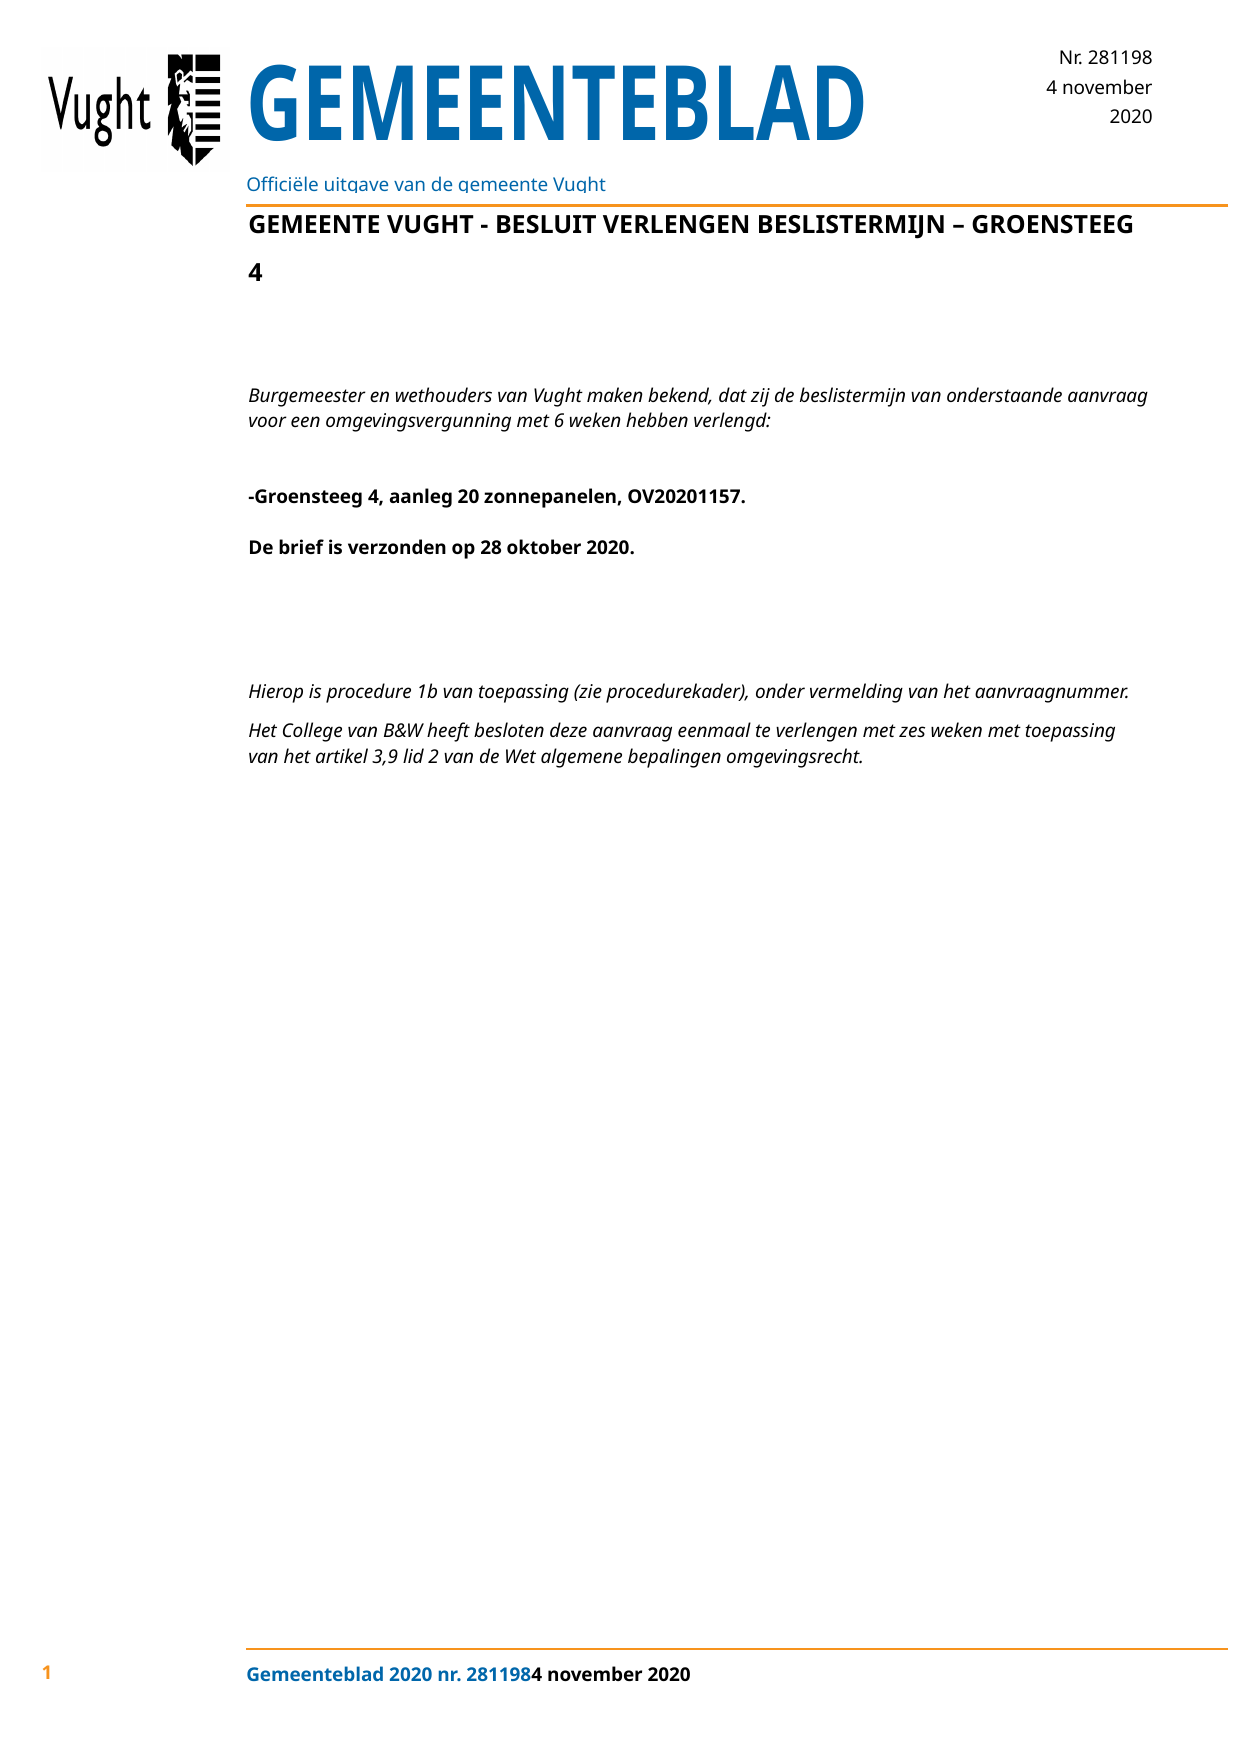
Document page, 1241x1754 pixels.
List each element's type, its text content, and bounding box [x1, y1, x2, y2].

picture [41, 47, 231, 172]
text -Groensteeg 4, aanleg 20 zonnepanelen, OV20201157. [248, 484, 1152, 509]
text Het College van B&W heeft besloten deze aanvraag eenmaal te verlengen met zes weken met toepassing van het artikel 3,9 lid 2 van de Wet algemene bepalingen omgevingsrecht. [248, 717, 1152, 769]
text Hierop is procedure 1b van toepassing (zie procedurekader), onder vermelding van het aanvraagnummer. [248, 678, 1152, 704]
text GEMEENTE VUGHT - BESLUIT VERLENGEN BESLISTERMIJN – GROENSTEEG 4 [248, 207, 1152, 288]
text De brief is verzonden op 28 oktober 2020. [248, 534, 1152, 560]
text Burgemeester en wethouders van Vught maken bekend, dat zij de beslistermijn van onderstaande aanvraag voor een omgevingsvergunning met 6 weken hebben verlengd: [248, 382, 1152, 433]
